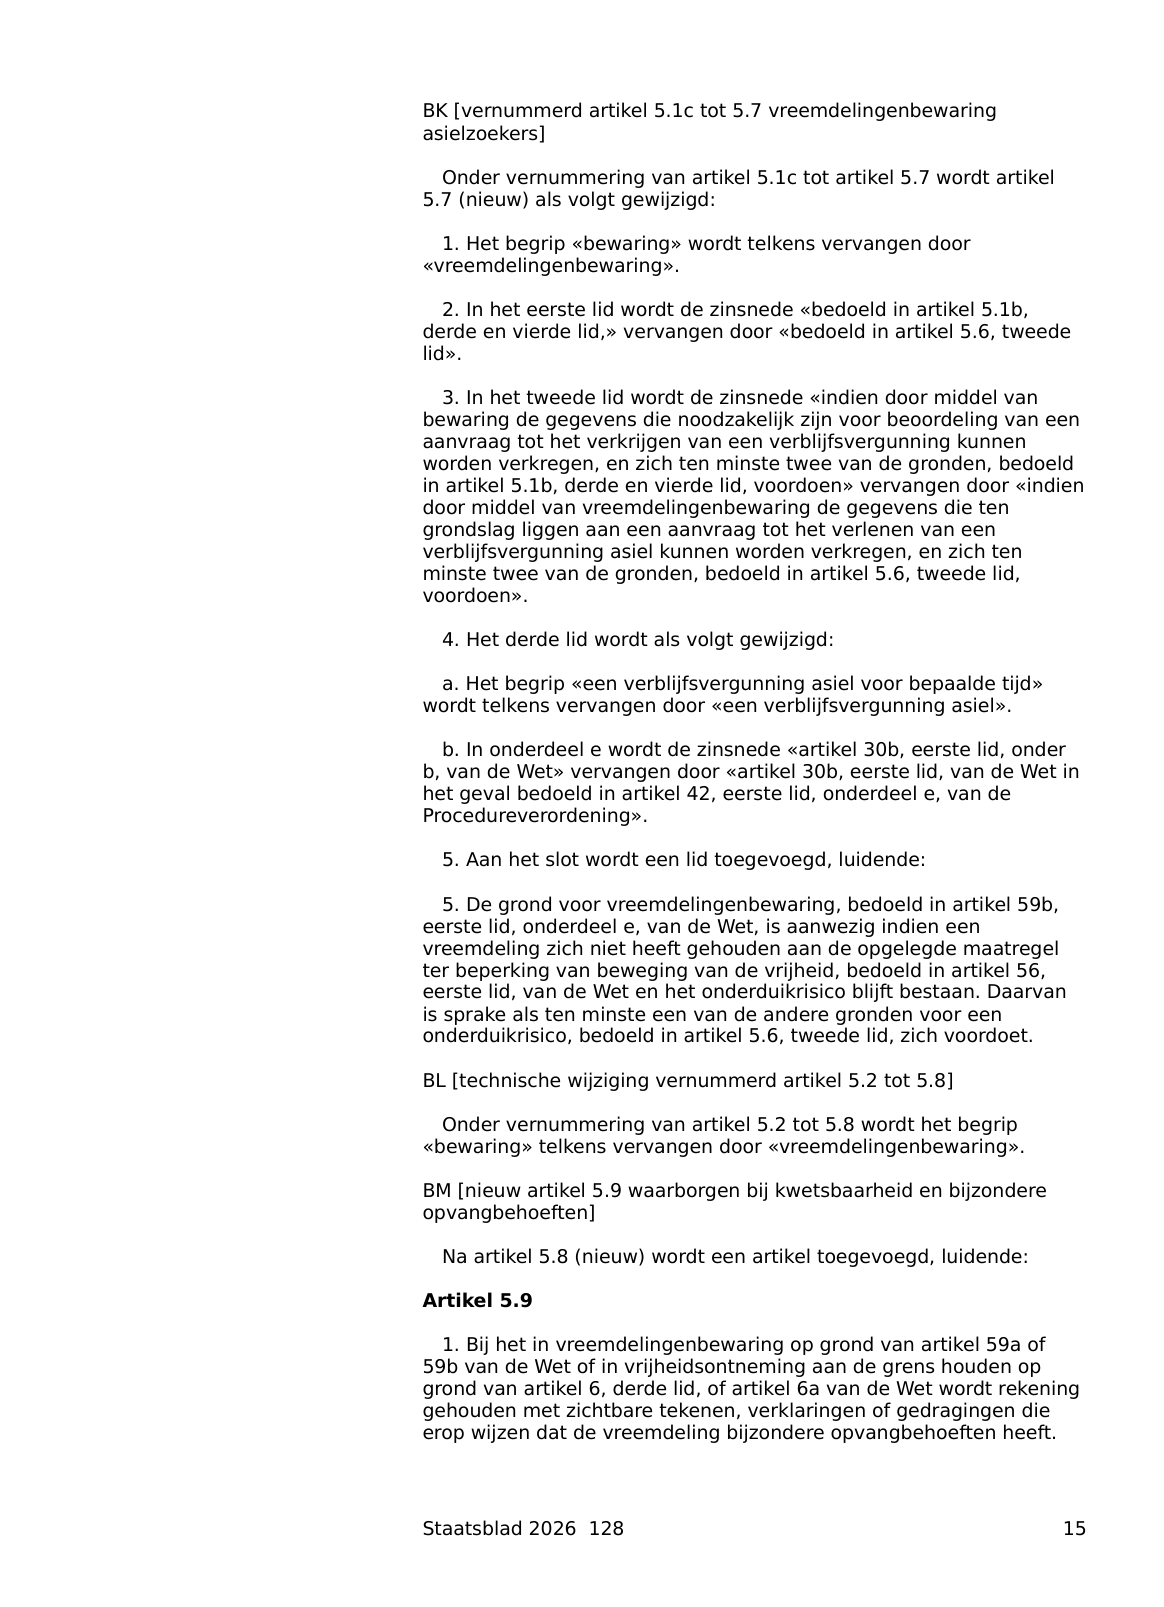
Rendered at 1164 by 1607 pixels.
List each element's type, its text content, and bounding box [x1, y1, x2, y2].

text 1. Het begrip «bewaring» wordt telkens vervangen door «vreemdelingenbewaring». [422, 233, 1087, 277]
subtitle Artikel 5.9 [422, 1290, 1087, 1312]
text 4. Het derde lid wordt als volgt gewijzigd: [422, 629, 1087, 651]
text BL [technische wijziging vernummerd artikel 5.2 tot 5.8] [422, 1069, 1087, 1092]
text b. In onderdeel e wordt de zinsnede «artikel 30b, eerste lid, onder b, van de Wet» vervangen door «artikel 30b, eerste lid, van de Wet in het geval bedoeld in artikel 42, eerste lid, onderdeel e, van de Procedureverordening». [422, 739, 1087, 827]
text BK [vernummerd artikel 5.1c tot 5.7 vreemdelingenbewaring asielzoekers] [422, 100, 1087, 144]
text a. Het begrip «een verblijfsvergunning asiel voor bepaalde tijd» wordt telkens vervangen door «een verblijfsvergunning asiel». [422, 673, 1087, 717]
text BM [nieuw artikel 5.9 waarborgen bij kwetsbaarheid en bijzondere opvangbehoeften] [422, 1180, 1087, 1224]
text 5. Aan het slot wordt een lid toegevoegd, luidende: [422, 849, 1087, 871]
text 5. De grond voor vreemdelingenbewaring, bedoeld in artikel 59b, eerste lid, onderdeel e, van de Wet, is aanwezig indien een vreemdeling zich niet heeft gehouden aan de opgelegde maatregel ter beperking van beweging van de vrijheid, bedoeld in artikel 56, eerste lid, van de Wet en het onderduikrisico blijft bestaan. Daarvan is sprake als ten minste een van de andere gronden voor een onderduikrisico, bedoeld in artikel 5.6, tweede lid, zich voordoet. [422, 893, 1087, 1047]
text Na artikel 5.8 (nieuw) wordt een artikel toegevoegd, luidende: [422, 1246, 1087, 1268]
text 1. Bij het in vreemdelingenbewaring op grond van artikel 59a of 59b van de Wet of in vrijheidsontneming aan de grens houden op grond van artikel 6, derde lid, of artikel 6a van de Wet wordt rekening gehouden met zichtbare tekenen, verklaringen of gedragingen die erop wijzen dat de vreemdeling bijzondere opvangbehoeften heeft. [422, 1334, 1087, 1444]
text 3. In het tweede lid wordt de zinsnede «indien door middel van bewaring de gegevens die noodzakelijk zijn voor beoordeling van een aanvraag tot het verkrijgen van een verblijfsvergunning kunnen worden verkregen, en zich ten minste twee van de gronden, bedoeld in artikel 5.1b, derde en vierde lid, voordoen» vervangen door «indien door middel van vreemdelingenbewaring de gegevens die ten grondslag liggen aan een aanvraag tot het verlenen van een verblijfsvergunning asiel kunnen worden verkregen, en zich ten minste twee van de gronden, bedoeld in artikel 5.6, tweede lid, voordoen». [422, 387, 1087, 607]
text Onder vernummering van artikel 5.2 tot 5.8 wordt het begrip «bewaring» telkens vervangen door «vreemdelingenbewaring». [422, 1114, 1087, 1158]
text 2. In het eerste lid wordt de zinsnede «bedoeld in artikel 5.1b, derde en vierde lid,» vervangen door «bedoeld in artikel 5.6, tweede lid». [422, 299, 1087, 365]
text Onder vernummering van artikel 5.1c tot artikel 5.7 wordt artikel 5.7 (nieuw) als volgt gewijzigd: [422, 167, 1087, 211]
